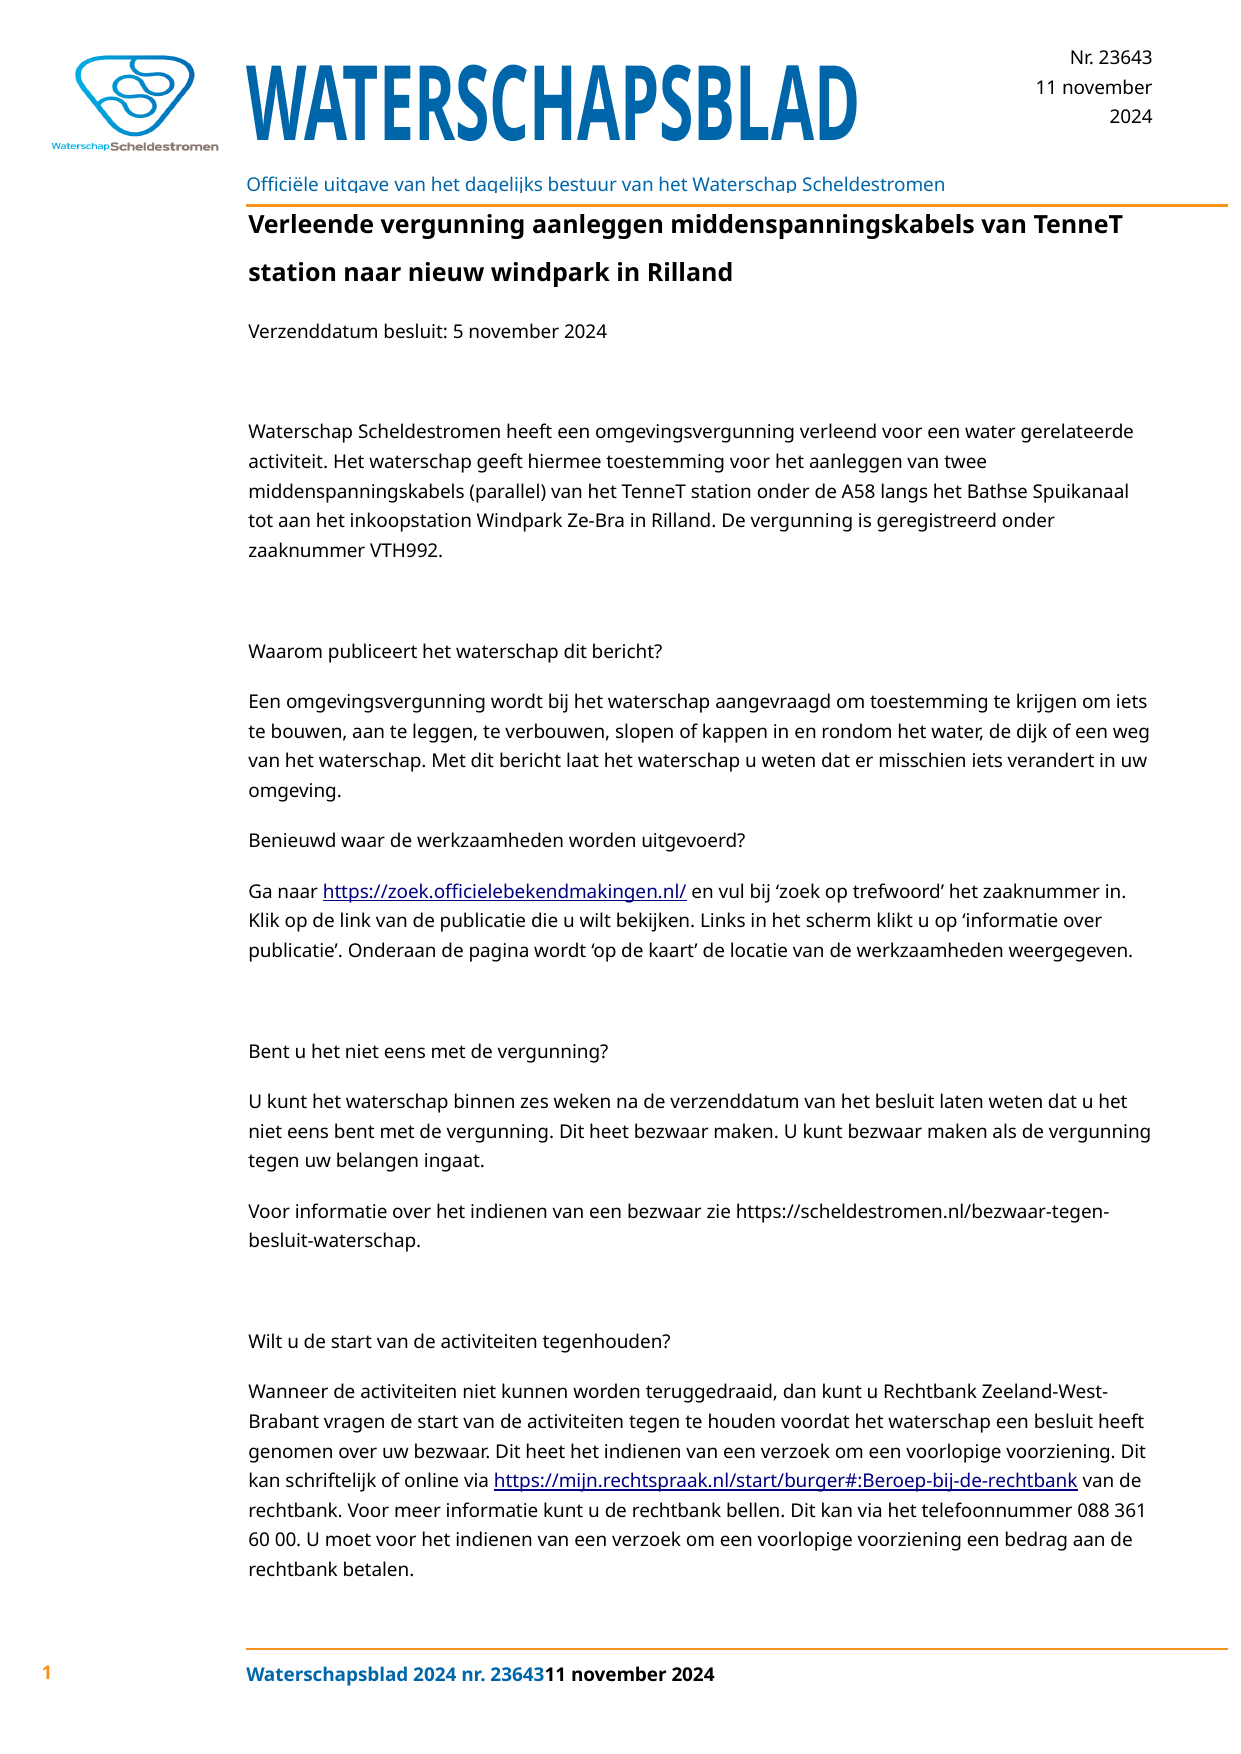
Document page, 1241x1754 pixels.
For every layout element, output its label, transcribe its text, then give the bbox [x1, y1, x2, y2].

text Verzenddatum besluit: 5 november 2024 [248, 318, 1152, 344]
text Voor informatie over het indienen van een bezwaar zie https://scheldestromen.nl/bezwaar-tegen-besluit-waterschap. [248, 1198, 1152, 1253]
text Bent u het niet eens met de vergunning? [248, 1038, 1152, 1064]
text Een omgevingsvergunning wordt bij het waterschap aangevraagd om toestemming te krijgen om iets te bouwen, aan te leggen, te verbouwen, slopen of kappen in en rondom het water, de dijk of een weg van het waterschap. Met dit bericht laat het waterschap u weten dat er misschien iets verandert in uw omgeving. [248, 688, 1152, 803]
text Ga naar https://zoek.officielebekendmakingen.nl/ en vul bij ‘zoek op trefwoord’ het zaaknummer in. Klik op de link van de publicatie die u wilt bekijken. Links in het scherm klikt u op ‘informatie over publicatie’. Onderaan de pagina wordt ‘op de kaart’ de locatie van de werkzaamheden weergegeven. [248, 878, 1152, 963]
text Benieuwd waar de werkzaamheden worden uitgevoerd? [248, 827, 1152, 853]
text Verleende vergunning aanleggen middenspanningskabels van TenneT station naar nieuw windpark in Rilland [248, 207, 1152, 288]
text Waarom publiceert het waterschap dit bericht? [248, 638, 1152, 664]
text Wanneer de activiteiten niet kunnen worden teruggedraaid, dan kunt u Rechtbank Zeeland-West-Brabant vragen de start van de activiteiten tegen te houden voordat het waterschap een besluit heeft genomen over uw bezwaar. Dit heet het indienen van een verzoek om een voorlopige voorziening. Dit kan schriftelijk of online via https://mijn.rechtspraak.nl/start/burger#:Beroep-bij-de-rechtbank van de rechtbank. Voor meer informatie kunt u de rechtbank bellen. Dit kan via het telefoonnummer 088 361 60 00. U moet voor het indienen van een verzoek om een voorlopige voorziening een bedrag aan de rechtbank betalen. [248, 1379, 1152, 1582]
text U kunt het waterschap binnen zes weken na de verzenddatum van het besluit laten weten dat u het niet eens bent met de vergunning. Dit heet bezwaar maken. U kunt bezwaar maken als de vergunning tegen uw belangen ingaat. [248, 1088, 1152, 1173]
text Wilt u de start van de activiteiten tegenhouden? [248, 1328, 1152, 1354]
picture [41, 47, 231, 172]
text Waterschap Scheldestromen heeft een omgevingsvergunning verleend voor een water gerelateerde activiteit. Het waterschap geeft hiermee toestemming voor het aanleggen van twee middenspanningskabels (parallel) van het TenneT station onder de A58 langs het Bathse Spuikanaal tot aan het inkoopstation Windpark Ze-Bra in Rilland. De vergunning is geregistreerd onder zaaknummer VTH992. [248, 419, 1152, 563]
